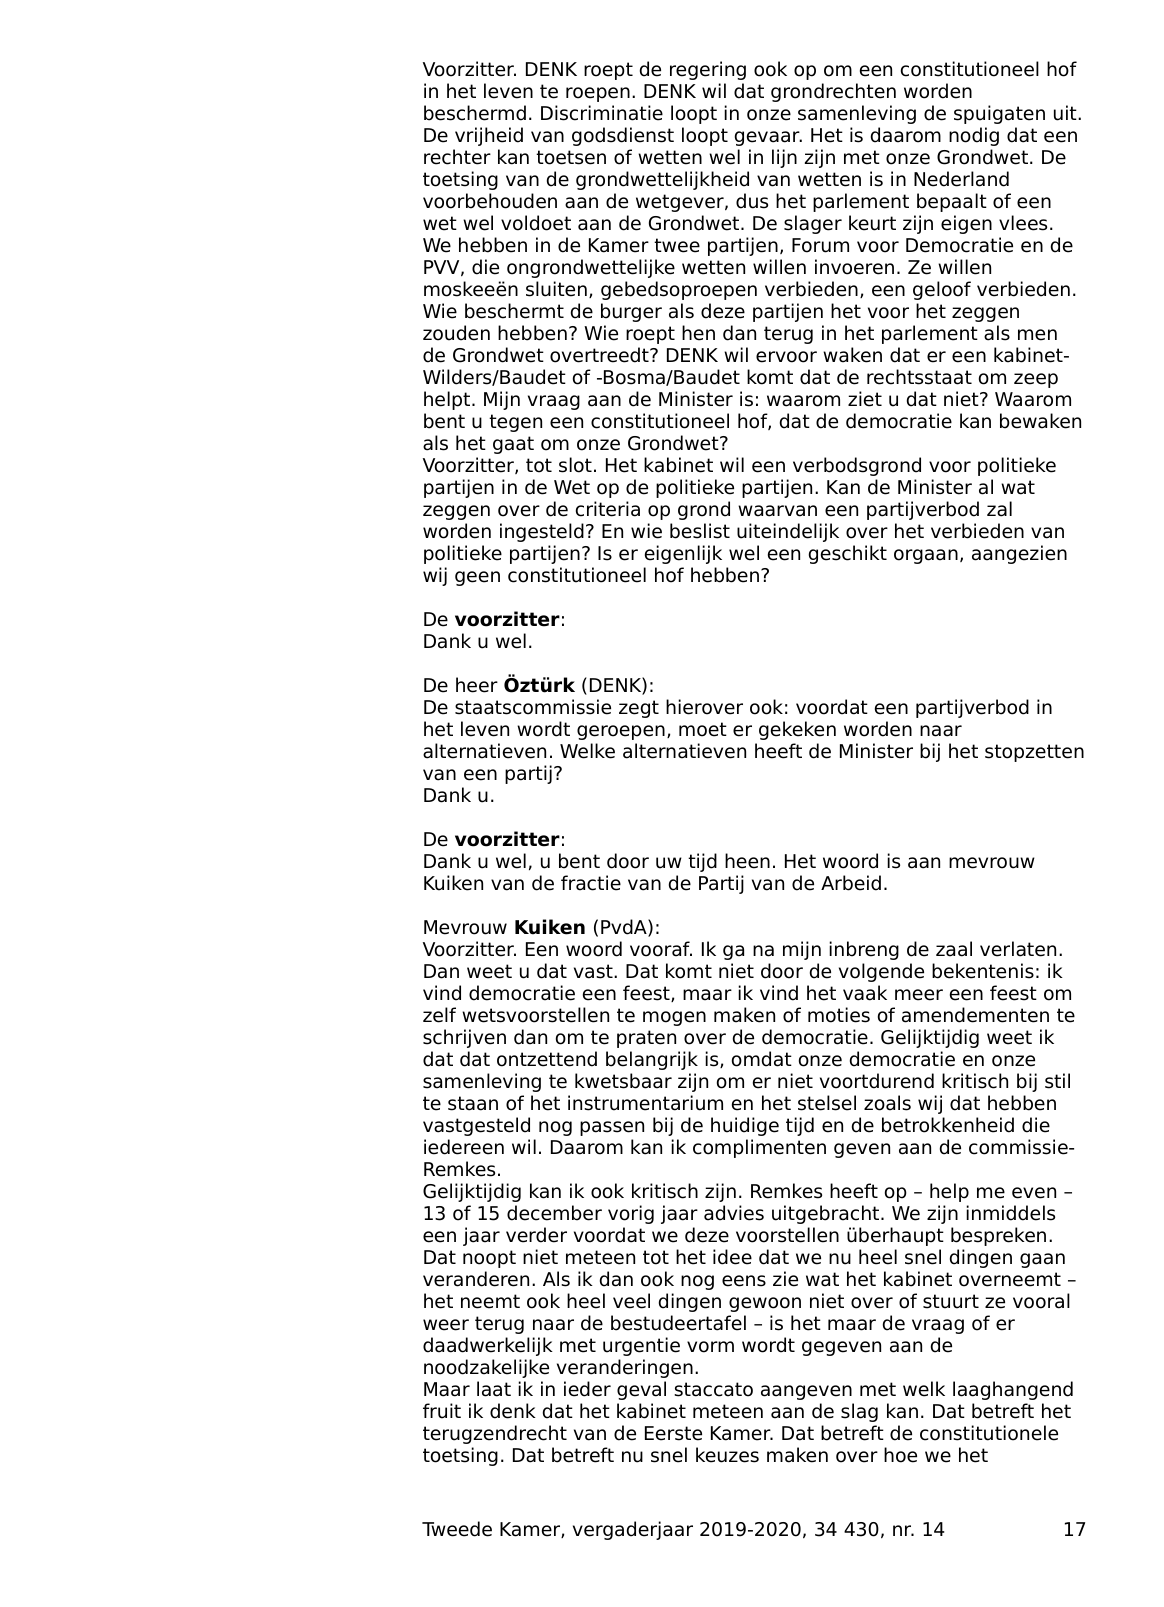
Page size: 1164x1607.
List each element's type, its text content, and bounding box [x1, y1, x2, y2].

text De voorzitter: [422, 829, 1087, 851]
text Dank u wel. [422, 631, 1087, 653]
text Dank u wel, u bent door uw tijd heen. Het woord is aan mevrouw Kuiken van de fractie van de Partij van de Arbeid. [422, 851, 1087, 895]
text Gelijktijdig kan ik ook kritisch zijn. Remkes heeft op – help me even – 13 of 15 december vorig jaar advies uitgebracht. We zijn inmiddels een jaar verder voordat we deze voorstellen überhaupt bespreken. Dat noopt niet meteen tot het idee dat we nu heel snel dingen gaan veranderen. Als ik dan ook nog eens zie wat het kabinet overneemt – het neemt ook heel veel dingen gewoon niet over of stuurt ze vooral weer terug naar de bestudeertafel – is het maar de vraag of er daadwerkelijk met urgentie vorm wordt gegeven aan de noodzakelijke veranderingen. [422, 1181, 1087, 1379]
text Mevrouw Kuiken (PvdA): [422, 917, 1087, 939]
text We hebben in de Kamer twee partijen, Forum voor Democratie en de PVV, die ongrondwettelijke wetten willen invoeren. Ze willen moskeeën sluiten, gebedsoproepen verbieden, een geloof verbieden. Wie beschermt de burger als deze partijen het voor het zeggen zouden hebben? Wie roept hen dan terug in het parlement als men de Grondwet overtreedt? DENK wil ervoor waken dat er een kabinet-Wilders/Baudet of -Bosma/Baudet komt dat de rechtsstaat om zeep helpt. Mijn vraag aan de Minister is: waarom ziet u dat niet? Waarom bent u tegen een constitutioneel hof, dat de democratie kan bewaken als het gaat om onze Grondwet? [422, 235, 1087, 455]
text Maar laat ik in ieder geval staccato aangeven met welk laaghangend fruit ik denk dat het kabinet meteen aan de slag kan. Dat betreft het terugzendrecht van de Eerste Kamer. Dat betreft de constitutionele toetsing. Dat betreft nu snel keuzes maken over hoe we het [422, 1379, 1087, 1467]
text De heer Öztürk (DENK): [422, 675, 1087, 697]
text Voorzitter, tot slot. Het kabinet wil een verbodsgrond voor politieke partijen in de Wet op de politieke partijen. Kan de Minister al wat zeggen over de criteria op grond waarvan een partijverbod zal worden ingesteld? En wie beslist uiteindelijk over het verbieden van politieke partijen? Is er eigenlijk wel een geschikt orgaan, aangezien wij geen constitutioneel hof hebben? [422, 455, 1087, 587]
text De staatscommissie zegt hierover ook: voordat een partijverbod in het leven wordt geroepen, moet er gekeken worden naar alternatieven. Welke alternatieven heeft de Minister bij het stopzetten van een partij? [422, 697, 1087, 785]
text Voorzitter. Een woord vooraf. Ik ga na mijn inbreng de zaal verlaten. Dan weet u dat vast. Dat komt niet door de volgende bekentenis: ik vind democratie een feest, maar ik vind het vaak meer een feest om zelf wetsvoorstellen te mogen maken of moties of amendementen te schrijven dan om te praten over de democratie. Gelijktijdig weet ik dat dat ontzettend belangrijk is, omdat onze democratie en onze samenleving te kwetsbaar zijn om er niet voortdurend kritisch bij stil te staan of het instrumentarium en het stelsel zoals wij dat hebben vastgesteld nog passen bij de huidige tijd en de betrokkenheid die iedereen wil. Daarom kan ik complimenten geven aan de commissie-Remkes. [422, 939, 1087, 1181]
text De voorzitter: [422, 609, 1087, 631]
text Voorzitter. DENK roept de regering ook op om een constitutioneel hof in het leven te roepen. DENK wil dat grondrechten worden beschermd. Discriminatie loopt in onze samenleving de spuigaten uit. De vrijheid van godsdienst loopt gevaar. Het is daarom nodig dat een rechter kan toetsen of wetten wel in lijn zijn met onze Grondwet. De toetsing van de grondwettelijkheid van wetten is in Nederland voorbehouden aan de wetgever, dus het parlement bepaalt of een wet wel voldoet aan de Grondwet. De slager keurt zijn eigen vlees. [422, 59, 1087, 235]
text Dank u. [422, 785, 1087, 807]
